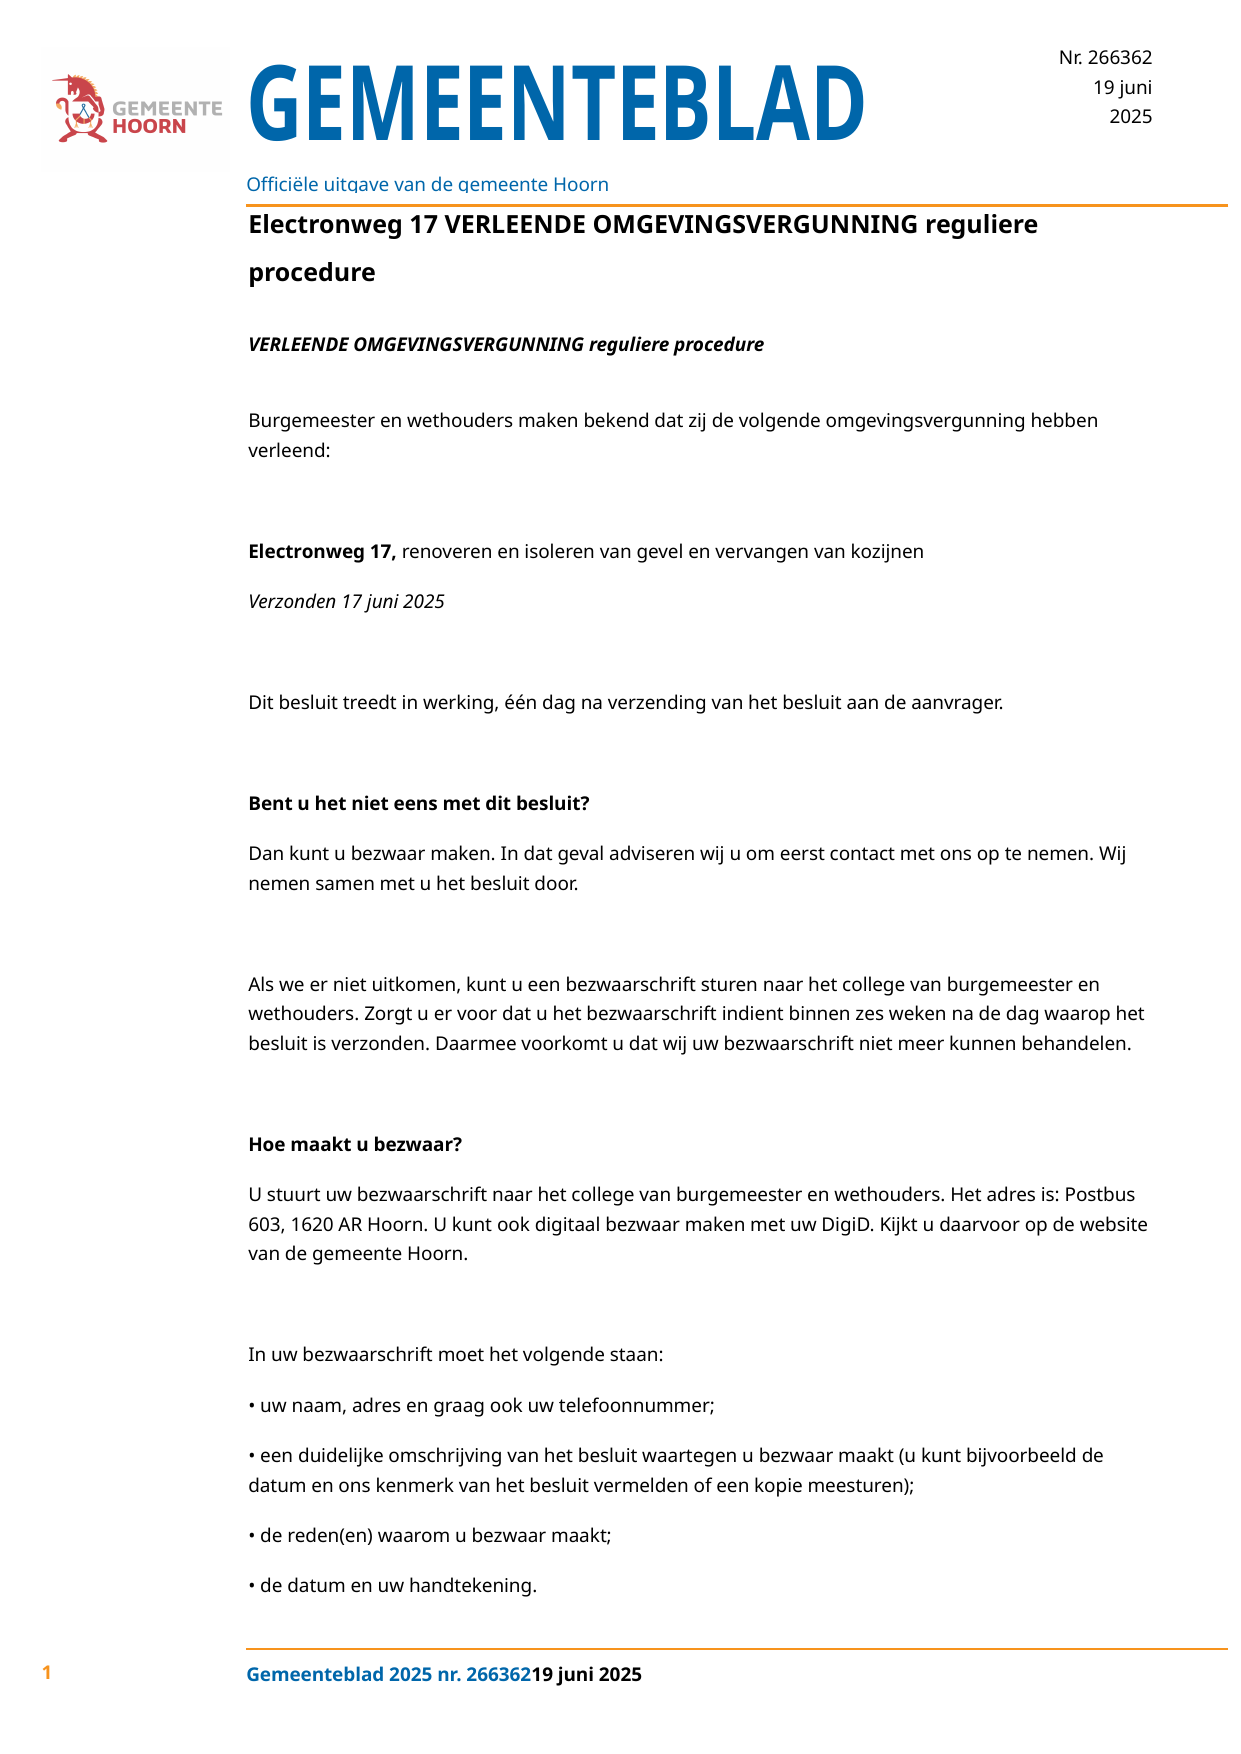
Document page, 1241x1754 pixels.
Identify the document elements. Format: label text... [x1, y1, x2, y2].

text • uw naam, adres en graag ook uw telefoonnummer; [248, 1392, 1152, 1417]
text U stuurt uw bezwaarschrift naar het college van burgemeester en wethouders. Het adres is: Postbus 603, 1620 AR Hoorn. U kunt ook digitaal bezwaar maken met uw DigiD. Kijkt u daarvoor op de website van de gemeente Hoorn. [248, 1181, 1152, 1266]
text VERLEENDE OMGEVINGSVERGUNNING reguliere procedure [248, 331, 1152, 357]
text Als we er niet uitkomen, kunt u een bezwaarschrift sturen naar het college van burgemeester en wethouders. Zorgt u er voor dat u het bezwaarschrift indient binnen zes weken na de dag waarop het besluit is verzonden. Daarmee voorkomt u dat wij uw bezwaarschrift niet meer kunnen behandelen. [248, 971, 1152, 1056]
picture [41, 47, 231, 172]
text Burgemeester en wethouders maken bekend dat zij de volgende omgevingsvergunning hebben verleend: [248, 408, 1152, 463]
text Hoe maakt u bezwaar? [248, 1131, 1152, 1157]
text Electronweg 17 VERLEENDE OMGEVINGSVERGUNNING reguliere procedure [248, 207, 1152, 288]
text Dan kunt u bezwaar maken. In dat geval adviseren wij u om eerst contact met ons op te nemen. Wij nemen samen met u het besluit door. [248, 841, 1152, 896]
text In uw bezwaarschrift moet het volgende staan: [248, 1341, 1152, 1367]
text Bent u het niet eens met dit besluit? [248, 790, 1152, 816]
text Dit besluit treedt in werking, één dag na verzending van het besluit aan de aanvrager. [248, 689, 1152, 715]
text Verzonden 17 juni 2025 [248, 588, 1152, 614]
text • een duidelijke omschrijving van het besluit waartegen u bezwaar maakt (u kunt bijvoorbeeld de datum en ons kenmerk van het besluit vermelden of een kopie meesturen); [248, 1442, 1152, 1497]
text • de datum en uw handtekening. [248, 1573, 1152, 1598]
text Electronweg 17, renoveren en isoleren van gevel en vervangen van kozijnen [248, 538, 1152, 564]
text • de reden(en) waarom u bezwaar maakt; [248, 1522, 1152, 1548]
